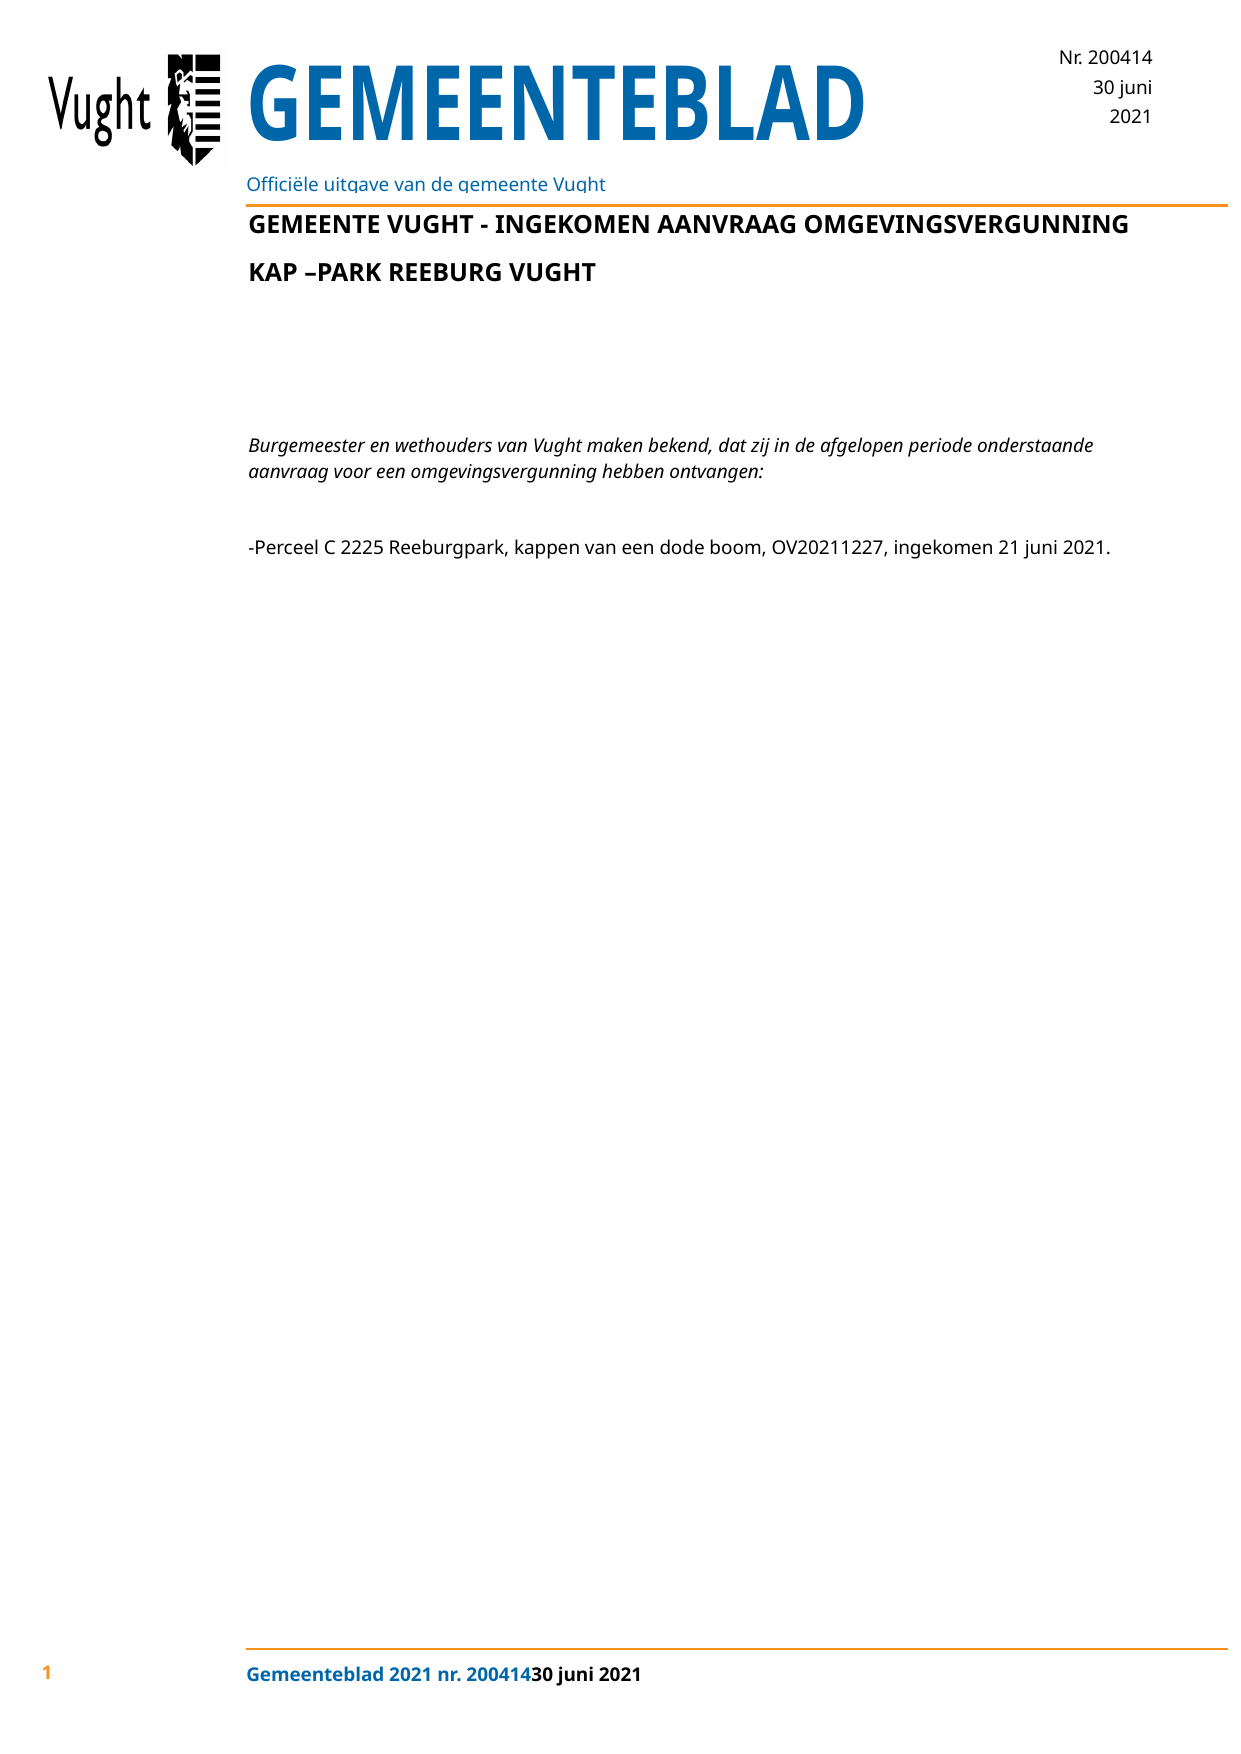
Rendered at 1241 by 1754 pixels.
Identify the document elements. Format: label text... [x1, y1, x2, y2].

text -Perceel C 2225 Reeburgpark, kappen van een dode boom, OV20211227, ingekomen 21 juni 2021. [248, 534, 1152, 560]
text GEMEENTE VUGHT - INGEKOMEN AANVRAAG OMGEVINGSVERGUNNING KAP –PARK REEBURG VUGHT [248, 207, 1152, 288]
picture [41, 47, 231, 172]
text Burgemeester en wethouders van Vught maken bekend, dat zij in de afgelopen periode onderstaande aanvraag voor een omgevingsvergunning hebben ontvangen: [248, 432, 1152, 484]
